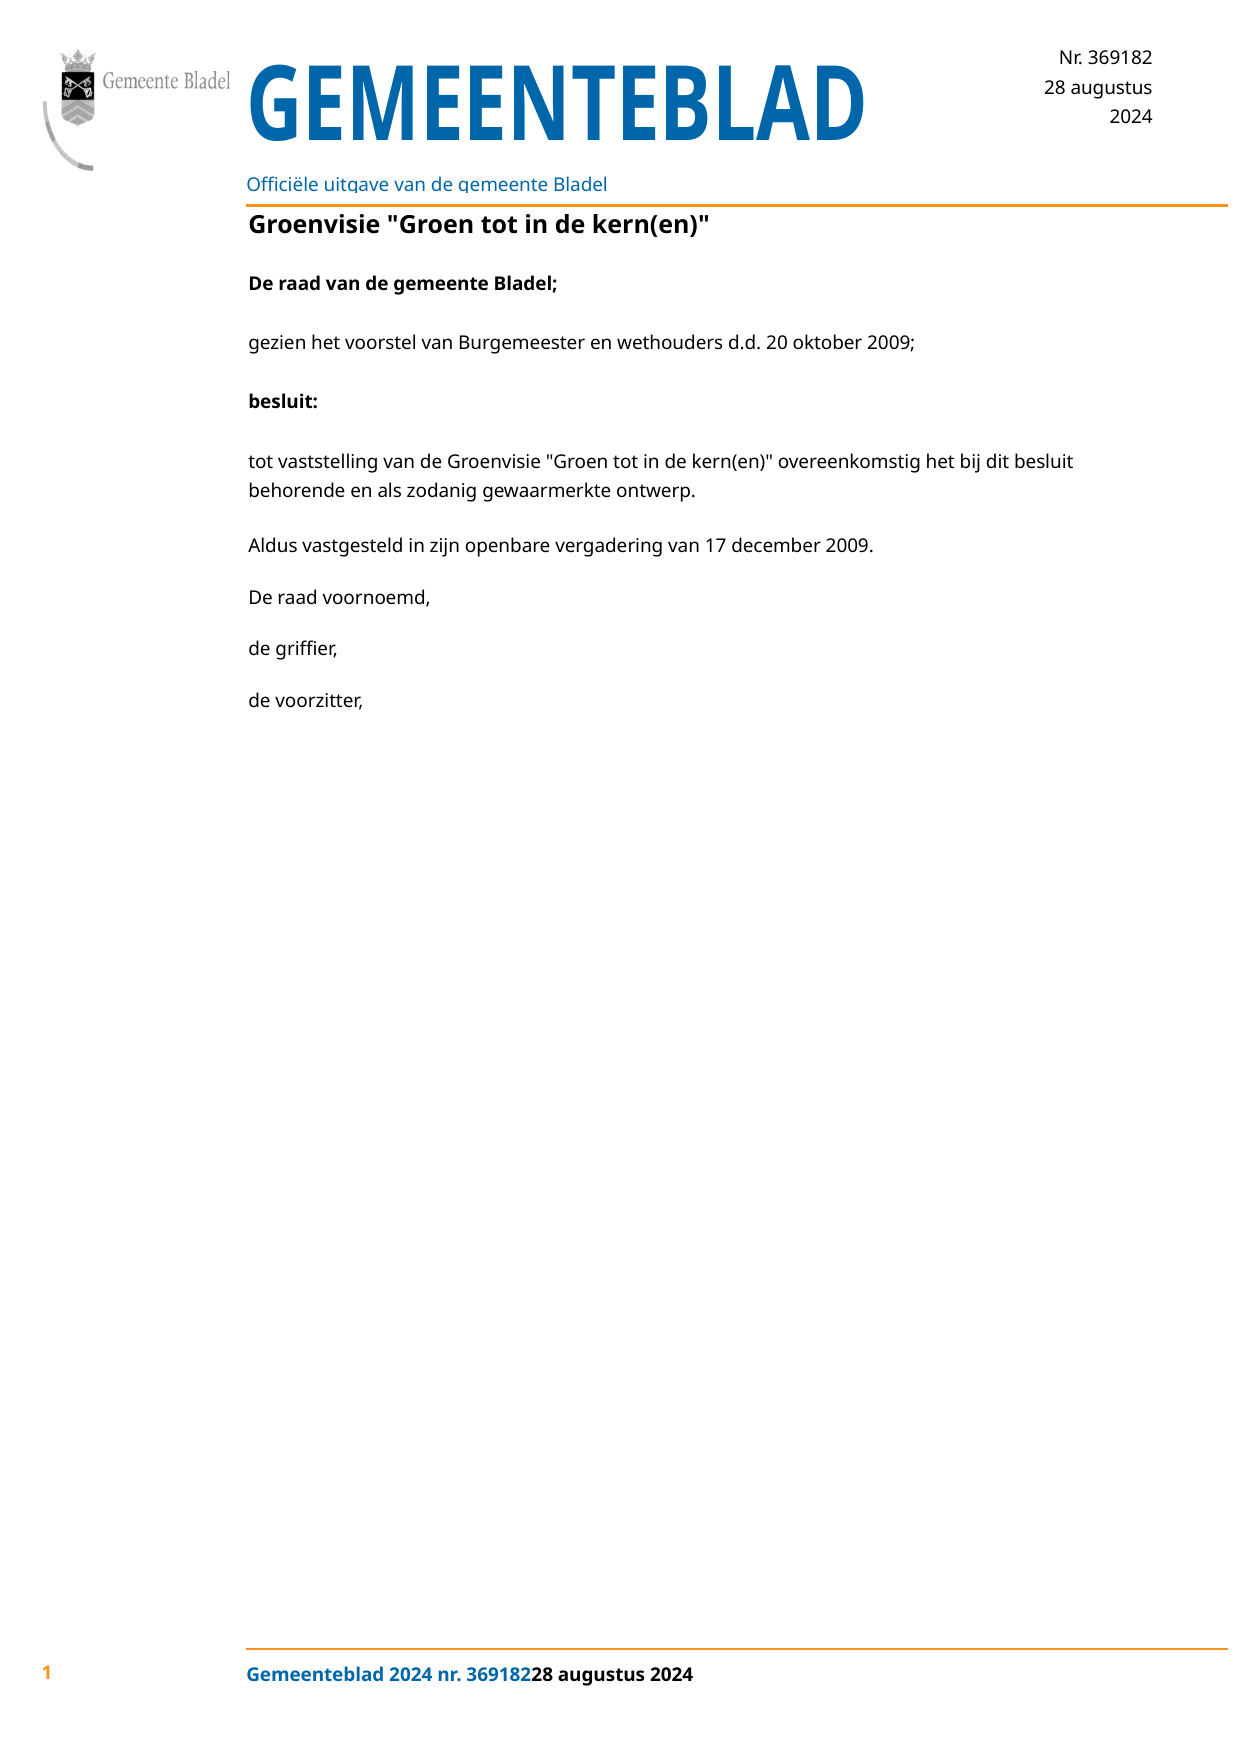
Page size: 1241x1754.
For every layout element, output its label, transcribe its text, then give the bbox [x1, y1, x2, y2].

text De raad van de gemeente Bladel; [248, 270, 1152, 296]
text De raad voornoemd, [248, 584, 1152, 610]
text Aldus vastgesteld in zijn openbare vergadering van 17 december 2009. [248, 533, 1152, 558]
text de voorzitter, [248, 687, 1152, 713]
text de griffier, [248, 636, 1152, 661]
text gezien het voorstel van Burgemeester en wethouders d.d. 20 oktober 2009; [248, 329, 1152, 355]
text besluit: [248, 389, 1152, 414]
text Groenvisie "Groen tot in de kern(en)" [248, 207, 1152, 241]
picture [41, 47, 231, 172]
text tot vaststelling van de Groenvisie "Groen tot in de kern(en)" overeenkomstig het bij dit besluit behorende en als zodanig gewaarmerkte ontwerp. [248, 448, 1152, 503]
